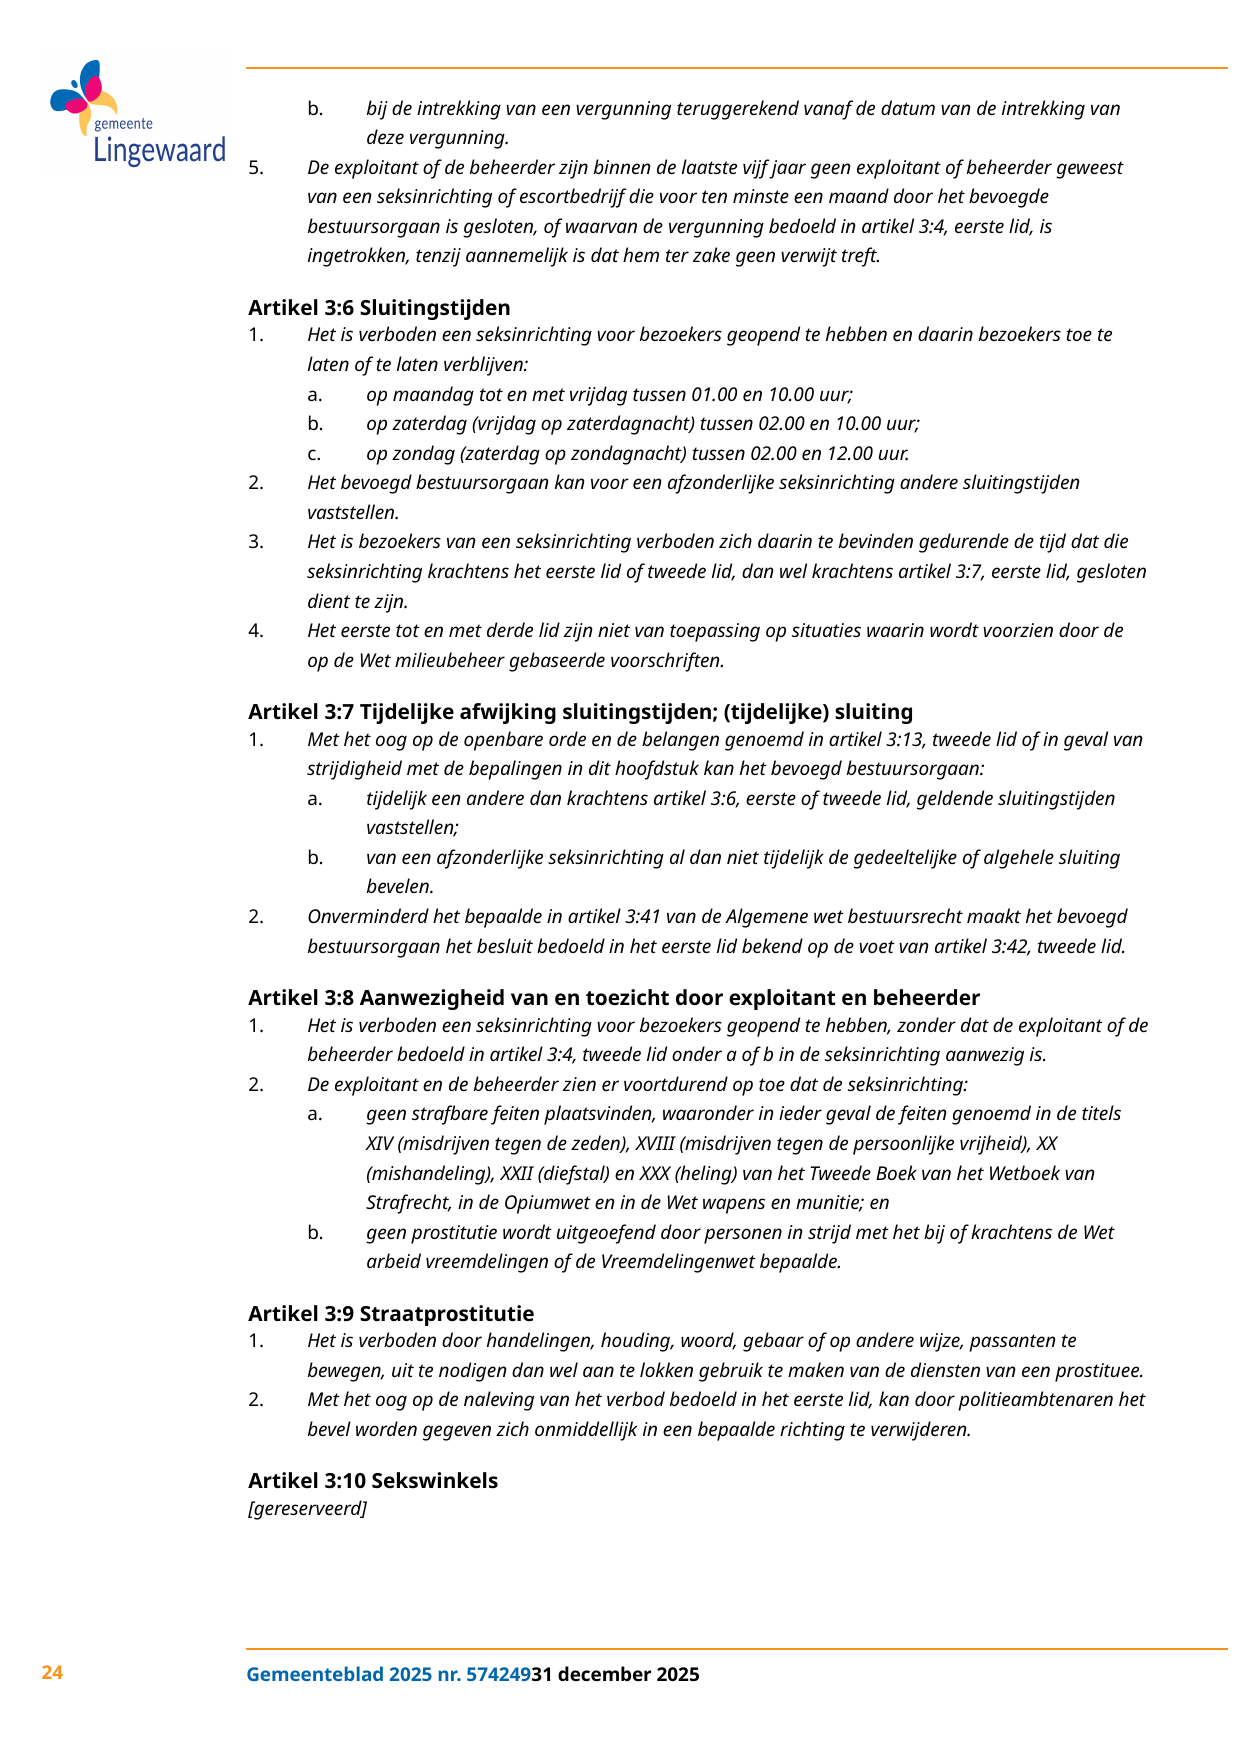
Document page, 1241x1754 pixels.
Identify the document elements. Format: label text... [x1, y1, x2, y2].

list geen strafbare feiten plaatsvinden, waaronder in ieder geval de feiten genoemd in de titels XIV (misdrijven tegen de zeden), XVIII (misdrijven tegen de persoonlijke vrijheid), XX (mishandeling), XXII (diefstal) en XXX (heling) van het Tweede Boek van het Wetboek van Strafrecht, in de Opiumwet en in de Wet wapens en munitie; en [307, 1101, 1152, 1215]
list Met het oog op de naleving van het verbod bedoeld in het eerste lid, kan door politieambtenaren het bevel worden gegeven zich onmiddellijk in een bepaalde richting te verwijderen. [248, 1386, 1152, 1442]
list Het bevoegd bestuursorgaan kan voor een afzonderlijke seksinrichting andere sluitingstijden vaststellen. [248, 469, 1152, 525]
list Het is bezoekers van een seksinrichting verboden zich daarin te bevinden gedurende de tijd dat die seksinrichting krachtens het eerste lid of tweede lid, dan wel krachtens artikel 3:7, eerste lid, gesloten dient te zijn. [248, 529, 1152, 613]
text Artikel 3:10 Sekswinkels [248, 1466, 1152, 1495]
list Het is verboden een seksinrichting voor bezoekers geopend te hebben, zonder dat de exploitant of de beheerder bedoeld in artikel 3:4, tweede lid onder a of b in de seksinrichting aanwezig is. [248, 1012, 1152, 1067]
list Het is verboden een seksinrichting voor bezoekers geopend te hebben en daarin bezoekers toe te laten of te laten verblijven: [248, 322, 1152, 377]
text Artikel 3:9 Straatprostitutie [248, 1299, 1152, 1327]
list op zondag (zaterdag op zondagnacht) tussen 02.00 en 12.00 uur. [307, 440, 1152, 466]
text [gereserveerd] [248, 1495, 1152, 1521]
list Onverminderd het bepaalde in artikel 3:41 van de Algemene wet bestuursrecht maakt het bevoegd bestuursorgaan het besluit bedoeld in het eerste lid bekend op de voet van artikel 3:42, tweede lid. [248, 903, 1152, 959]
list bij de intrekking van een vergunning teruggerekend vanaf de datum van de intrekking van deze vergunning. [307, 95, 1152, 150]
list Het is verboden door handelingen, houding, woord, gebaar of op andere wijze, passanten te bewegen, uit te nodigen dan wel aan te lokken gebruik te maken van de diensten van een prostituee. [248, 1327, 1152, 1383]
list Het eerste tot en met derde lid zijn niet van toepassing op situaties waarin wordt voorzien door de op de Wet milieubeheer gebaseerde voorschriften. [248, 617, 1152, 673]
list De exploitant of de beheerder zijn binnen de laatste vijf jaar geen exploitant of beheerder geweest van een seksinrichting of escortbedrijf die voor ten minste een maand door het bevoegde bestuursorgaan is gesloten, of waarvan de vergunning bedoeld in artikel 3:4, eerste lid, is ingetrokken, tenzij aannemelijk is dat hem ter zake geen verwijt treft. [248, 154, 1152, 268]
list op maandag tot en met vrijdag tussen 01.00 en 10.00 uur; [307, 381, 1152, 406]
list geen prostitutie wordt uitgeoefend door personen in strijd met het bij of krachtens de Wet arbeid vreemdelingen of de Vreemdelingenwet bepaalde. [307, 1219, 1152, 1274]
picture [41, 47, 231, 172]
list tijdelijk een andere dan krachtens artikel 3:6, eerste of tweede lid, geldende sluitingstijden vaststellen; [307, 785, 1152, 840]
list Met het oog op de openbare orde en de belangen genoemd in artikel 3:13, tweede lid of in geval van strijdigheid met de bepalingen in dit hoofdstuk kan het bevoegd bestuursorgaan: [248, 726, 1152, 781]
text Artikel 3:6 Sluitingstijden [248, 293, 1152, 322]
text Artikel 3:8 Aanwezigheid van en toezicht door exploitant en beheerder [248, 983, 1152, 1012]
text Artikel 3:7 Tijdelijke afwijking sluitingstijden; (tijdelijke) sluiting [248, 697, 1152, 726]
list op zaterdag (vrijdag op zaterdagnacht) tussen 02.00 en 10.00 uur; [307, 410, 1152, 436]
list De exploitant en de beheerder zien er voortdurend op toe dat de seksinrichting: [248, 1071, 1152, 1097]
list van een afzonderlijke seksinrichting al dan niet tijdelijk de gedeeltelijke of algehele sluiting bevelen. [307, 844, 1152, 899]
